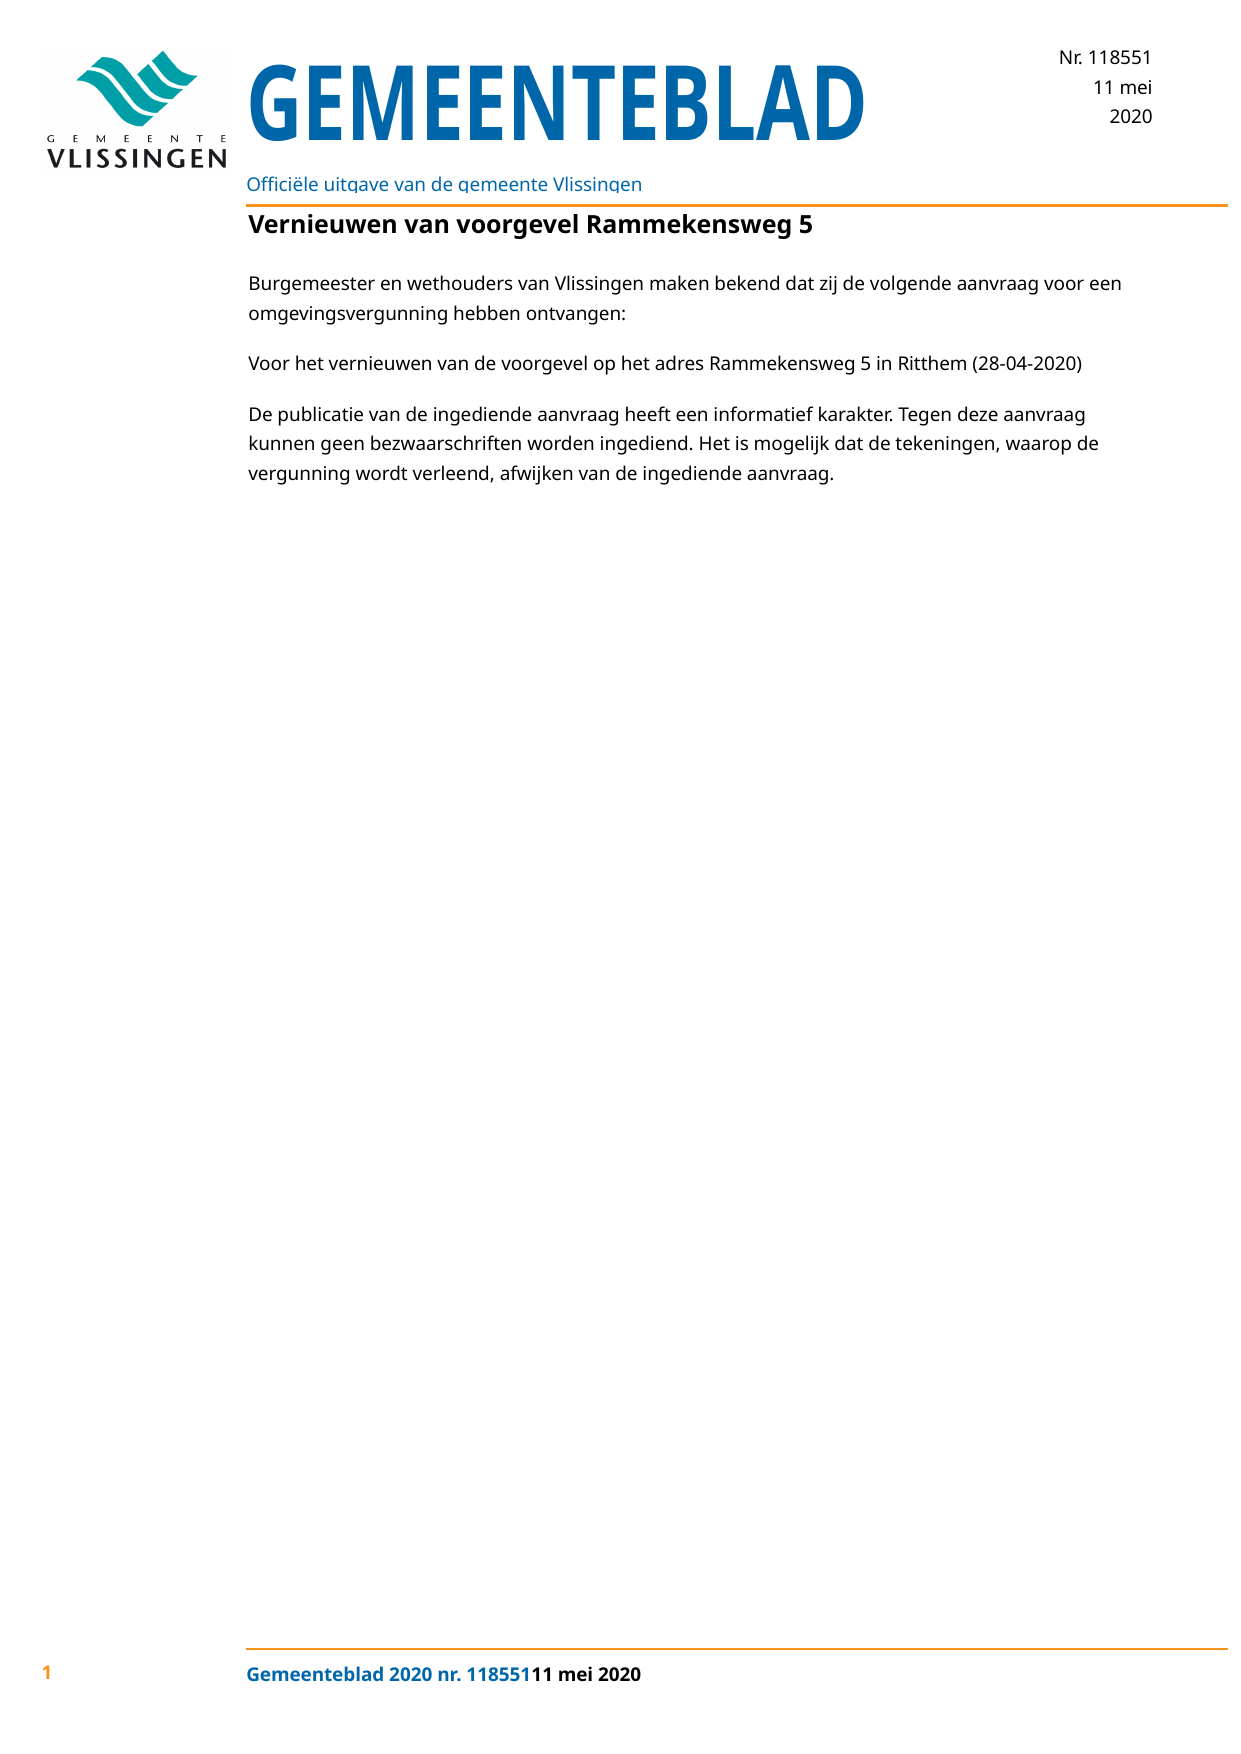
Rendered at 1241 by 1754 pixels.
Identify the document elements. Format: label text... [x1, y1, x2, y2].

text Vernieuwen van voorgevel Rammekensweg 5 [248, 207, 1152, 241]
text Burgemeester en wethouders van Vlissingen maken bekend dat zij de volgende aanvraag voor een omgevingsvergunning hebben ontvangen: [248, 270, 1152, 326]
text De publicatie van de ingediende aanvraag heeft een informatief karakter. Tegen deze aanvraag kunnen geen bezwaarschriften worden ingediend. Het is mogelijk dat de tekeningen, waarop de vergunning wordt verleend, afwijken van de ingediende aanvraag. [248, 401, 1152, 486]
text Voor het vernieuwen van de voorgevel op het adres Rammekensweg 5 in Ritthem (28-04-2020) [248, 350, 1152, 376]
picture [41, 47, 231, 172]
